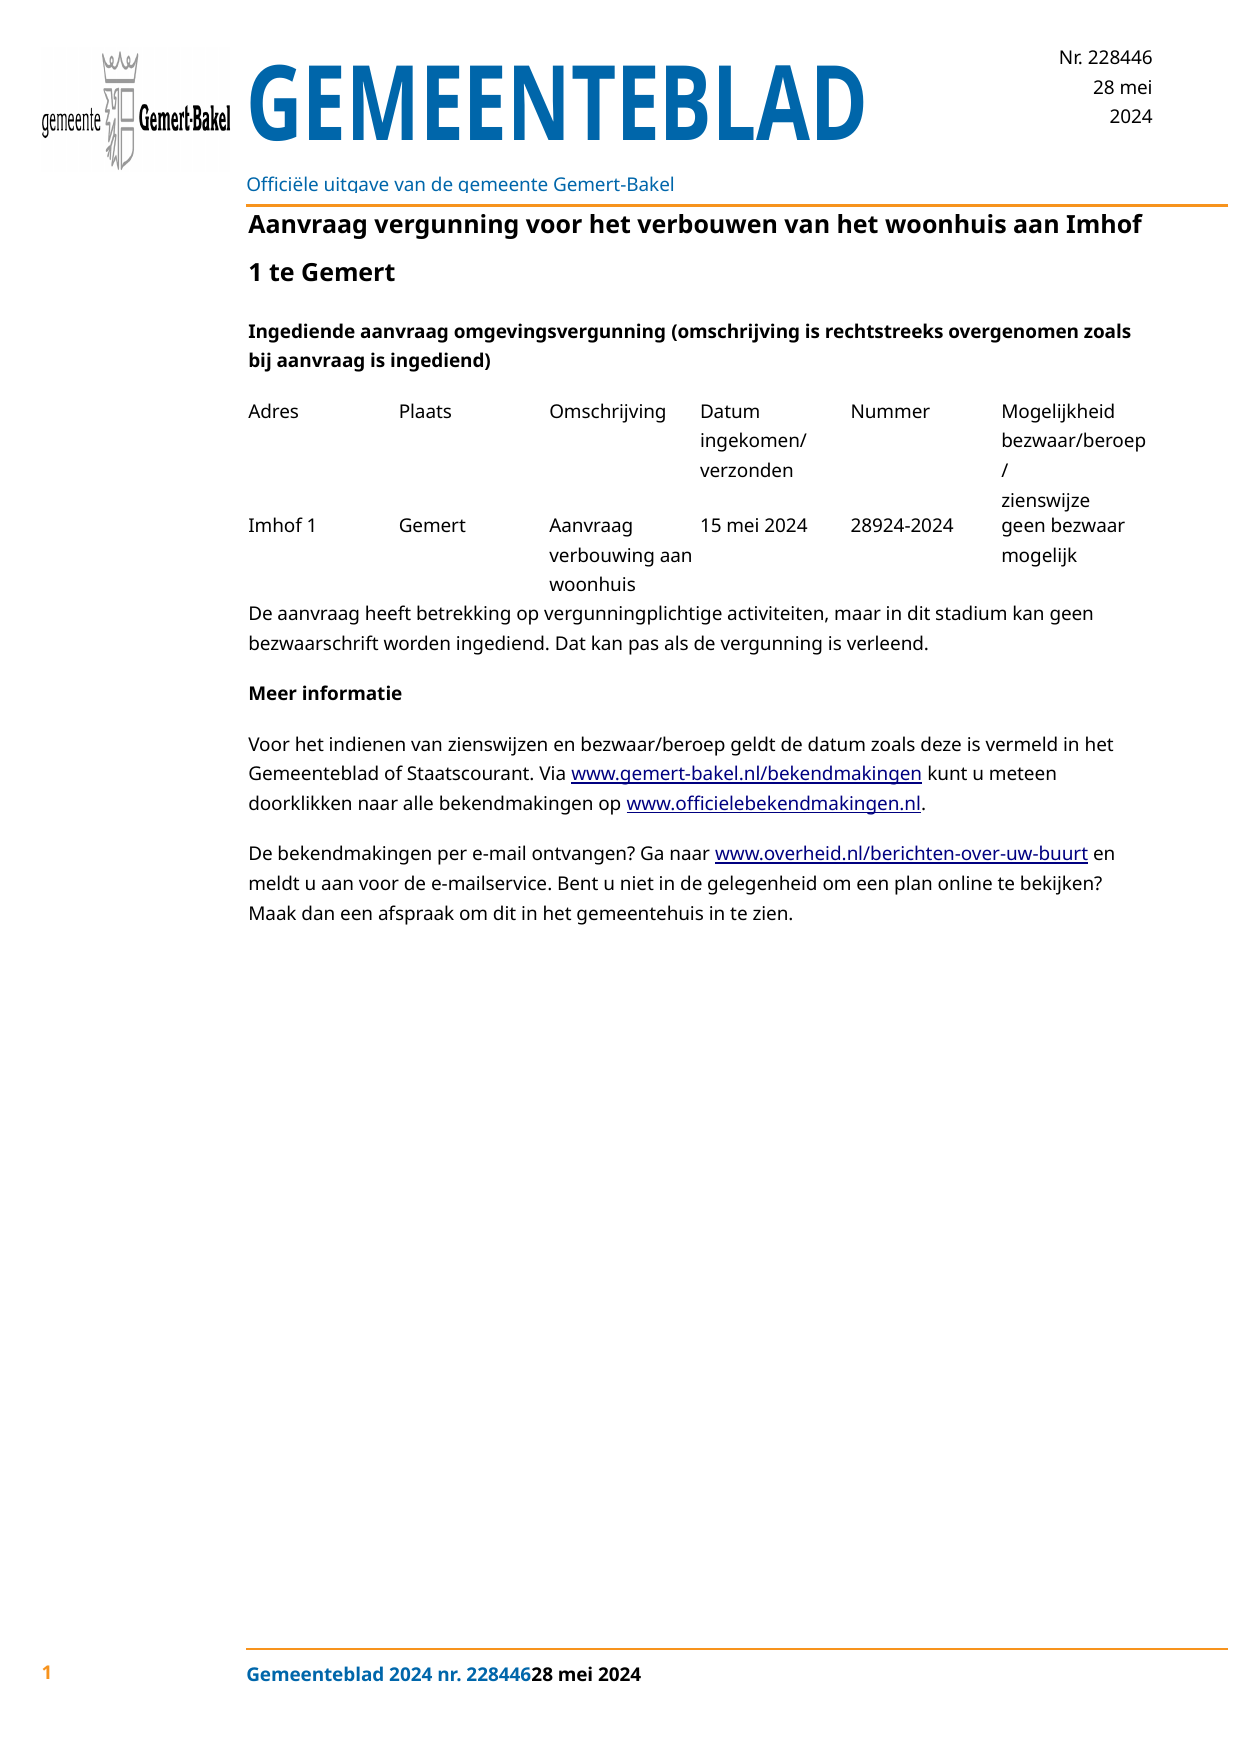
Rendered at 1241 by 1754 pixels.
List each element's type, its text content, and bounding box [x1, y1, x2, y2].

table_header Omschrijving [549, 398, 700, 512]
table_cell 28924-2024 [850, 513, 1001, 597]
text Aanvraag vergunning voor het verbouwen van het woonhuis aan Imhof 1 te Gemert [248, 207, 1152, 288]
text Ingediende aanvraag omgevingsvergunning (omschrijving is rechtstreeks overgenomen zoals bij aanvraag is ingediend) [248, 318, 1152, 373]
table_header Mogelijkheid bezwaar/beroep/ zienswijze [1001, 398, 1152, 512]
text De bekendmakingen per e-mail ontvangen? Ga naar www.overheid.nl/berichten-over-uw-buurt en meldt u aan voor de e-mailservice. Bent u niet in de gelegenheid om een plan online te bekijken? Maak dan een afspraak om dit in het gemeentehuis in te zien. [248, 841, 1152, 926]
table_cell Imhof 1 [248, 513, 398, 597]
text Meer informatie [248, 681, 1152, 706]
table_header Nummer [850, 398, 1001, 512]
table_header Adres [248, 398, 398, 512]
table_cell geen bezwaar mogelijk [1001, 513, 1152, 597]
table_cell Gemert [399, 513, 549, 597]
table_header Datum ingekomen/ verzonden [700, 398, 850, 512]
text De aanvraag heeft betrekking op vergunningplichtige activiteiten, maar in dit stadium kan geen bezwaarschrift worden ingediend. Dat kan pas als de vergunning is verleend. [248, 601, 1152, 656]
picture [41, 47, 231, 172]
text Voor het indienen van zienswijzen en bezwaar/beroep geldt de datum zoals deze is vermeld in het Gemeenteblad of Staatscourant. Via www.gemert-bakel.nl/bekendmakingen kunt u meteen doorklikken naar alle bekendmakingen op www.officielebekendmakingen.nl. [248, 731, 1152, 816]
table_cell 15 mei 2024 [700, 513, 850, 597]
table_cell Aanvraag verbouwing aan woonhuis [549, 513, 700, 597]
table_header Plaats [399, 398, 549, 512]
